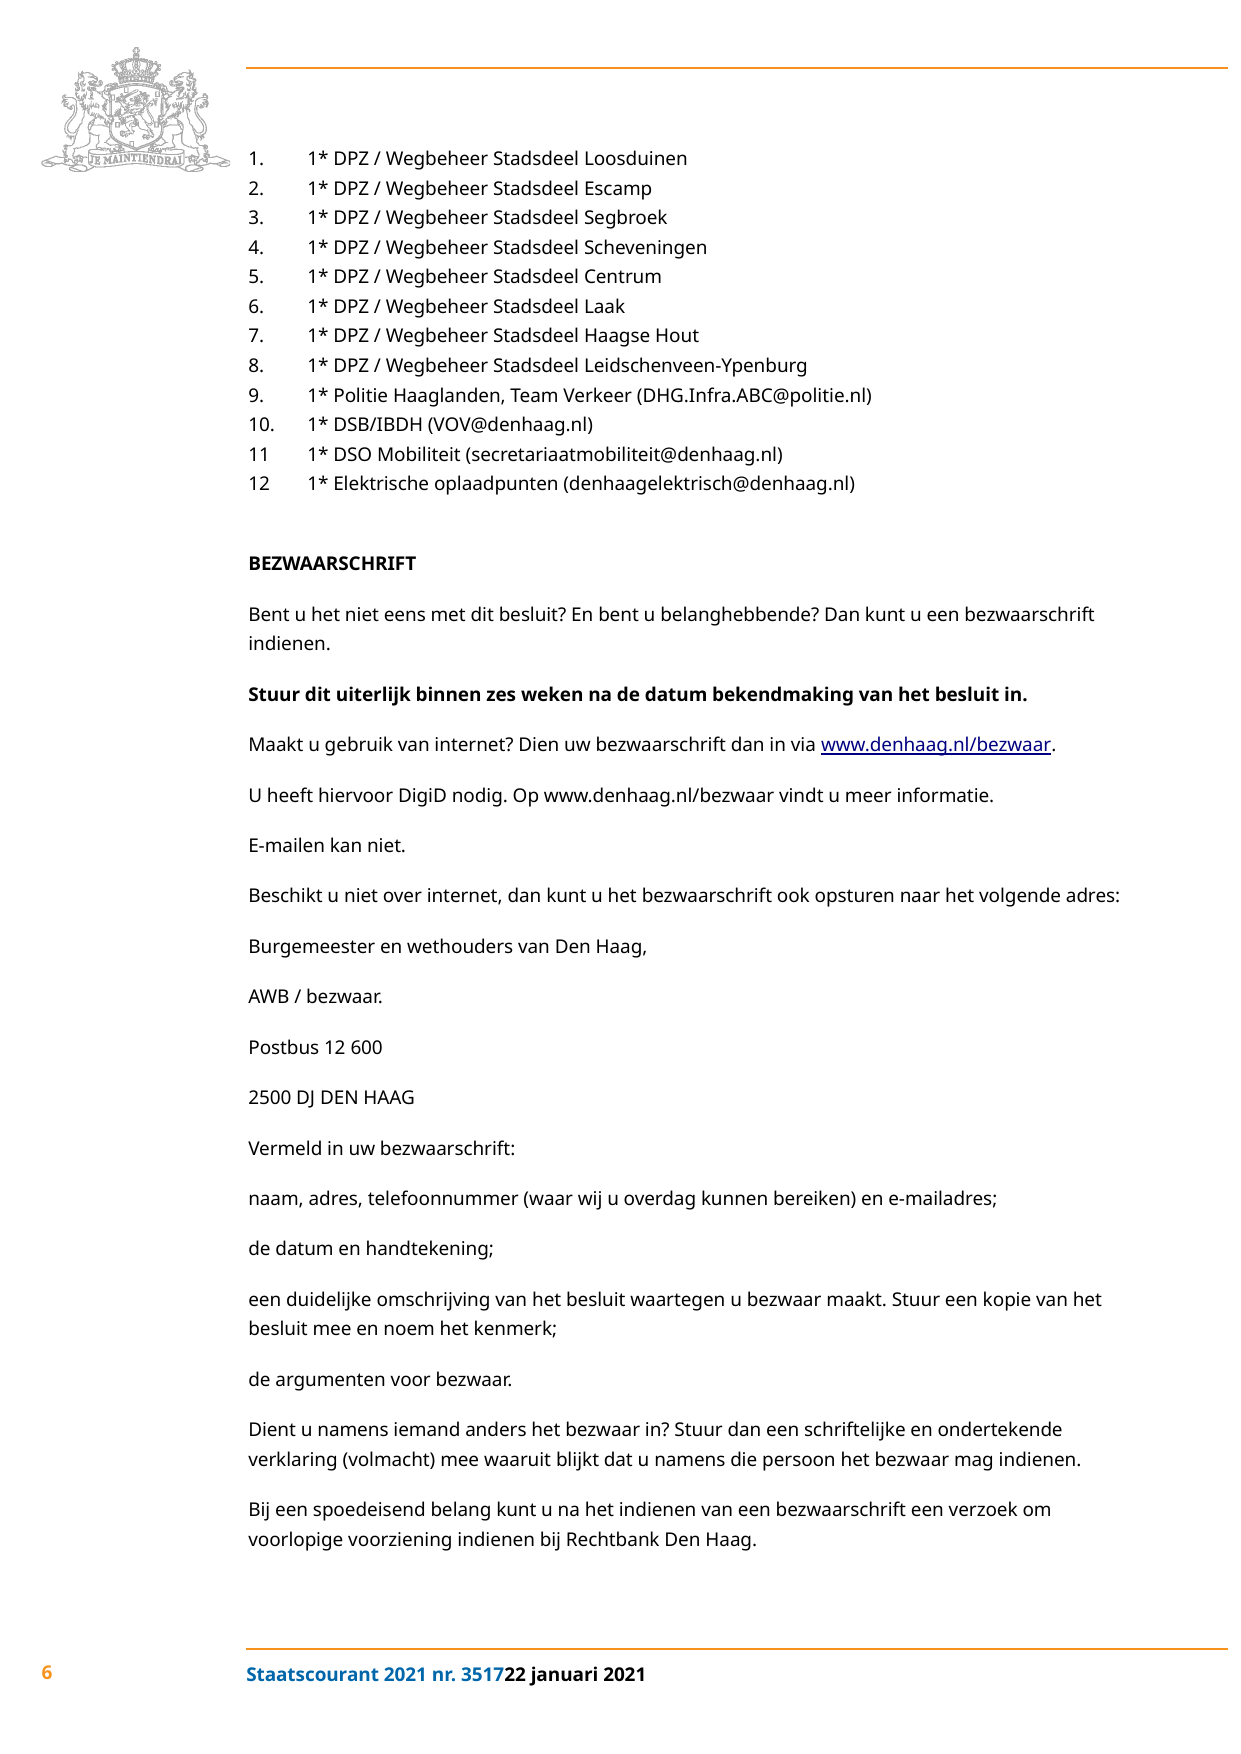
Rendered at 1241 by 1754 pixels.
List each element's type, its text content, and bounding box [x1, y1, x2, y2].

text Burgemeester en wethouders van Den Haag, [248, 933, 1152, 959]
list 1* DSB/IBDH (VOV@denhaag.nl) [248, 411, 1152, 437]
text Maakt u gebruik van internet? Dien uw bezwaarschrift dan in via www.denhaag.nl/bezwaar. [248, 731, 1152, 757]
text Bent u het niet eens met dit besluit? En bent u belanghebbende? Dan kunt u een bezwaarschrift indienen. [248, 601, 1152, 656]
list 1* Politie Haaglanden, Team Verkeer (DHG.Infra.ABC@politie.nl) [248, 382, 1152, 408]
text BEZWAARSCHRIFT [248, 551, 1152, 576]
text Postbus 12 600 [248, 1034, 1152, 1060]
text naam, adres, telefoonnummer (waar wij u overdag kunnen bereiken) en e-mailadres; [248, 1185, 1152, 1211]
text Beschikt u niet over internet, dan kunt u het bezwaarschrift ook opsturen naar het volgende adres: [248, 883, 1152, 908]
list 1* DSO Mobiliteit (secretariaatmobiliteit@denhaag.nl) [248, 441, 1152, 467]
text U heeft hiervoor DigiD nodig. Op www.denhaag.nl/bezwaar vindt u meer informatie. [248, 782, 1152, 808]
list 1* DPZ / Wegbeheer Stadsdeel Centrum [248, 263, 1152, 289]
list 1* DPZ / Wegbeheer Stadsdeel Leidschenveen-Ypenburg [248, 352, 1152, 378]
text een duidelijke omschrijving van het besluit waartegen u bezwaar maakt. Stuur een kopie van het besluit mee en noem het kenmerk; [248, 1286, 1152, 1341]
text 2500 DJ DEN HAAG [248, 1084, 1152, 1110]
text AWB / bezwaar. [248, 983, 1152, 1009]
list 1* DPZ / Wegbeheer Stadsdeel Laak [248, 293, 1152, 319]
text de argumenten voor bezwaar. [248, 1366, 1152, 1392]
picture [41, 47, 231, 172]
list 1* Elektrische oplaadpunten (denhaagelektrisch@denhaag.nl) [248, 471, 1152, 496]
list 1* DPZ / Wegbeheer Stadsdeel Scheveningen [248, 234, 1152, 260]
list 1* DPZ / Wegbeheer Stadsdeel Haagse Hout [248, 323, 1152, 348]
list 1* DPZ / Wegbeheer Stadsdeel Segbroek [248, 204, 1152, 230]
text Dient u namens iemand anders het bezwaar in? Stuur dan een schriftelijke en ondertekende verklaring (volmacht) mee waaruit blijkt dat u namens die persoon het bezwaar mag indienen. [248, 1416, 1152, 1472]
text Vermeld in uw bezwaarschrift: [248, 1135, 1152, 1161]
text Stuur dit uiterlijk binnen zes weken na de datum bekendmaking van het besluit in. [248, 681, 1152, 707]
text E-mailen kan niet. [248, 832, 1152, 858]
list 1* DPZ / Wegbeheer Stadsdeel Escamp [248, 175, 1152, 201]
text de datum en handtekening; [248, 1236, 1152, 1261]
list 1* DPZ / Wegbeheer Stadsdeel Loosduinen [248, 145, 1152, 171]
text Bij een spoedeisend belang kunt u na het indienen van een bezwaarschrift een verzoek om voorlopige voorziening indienen bij Rechtbank Den Haag. [248, 1496, 1152, 1552]
